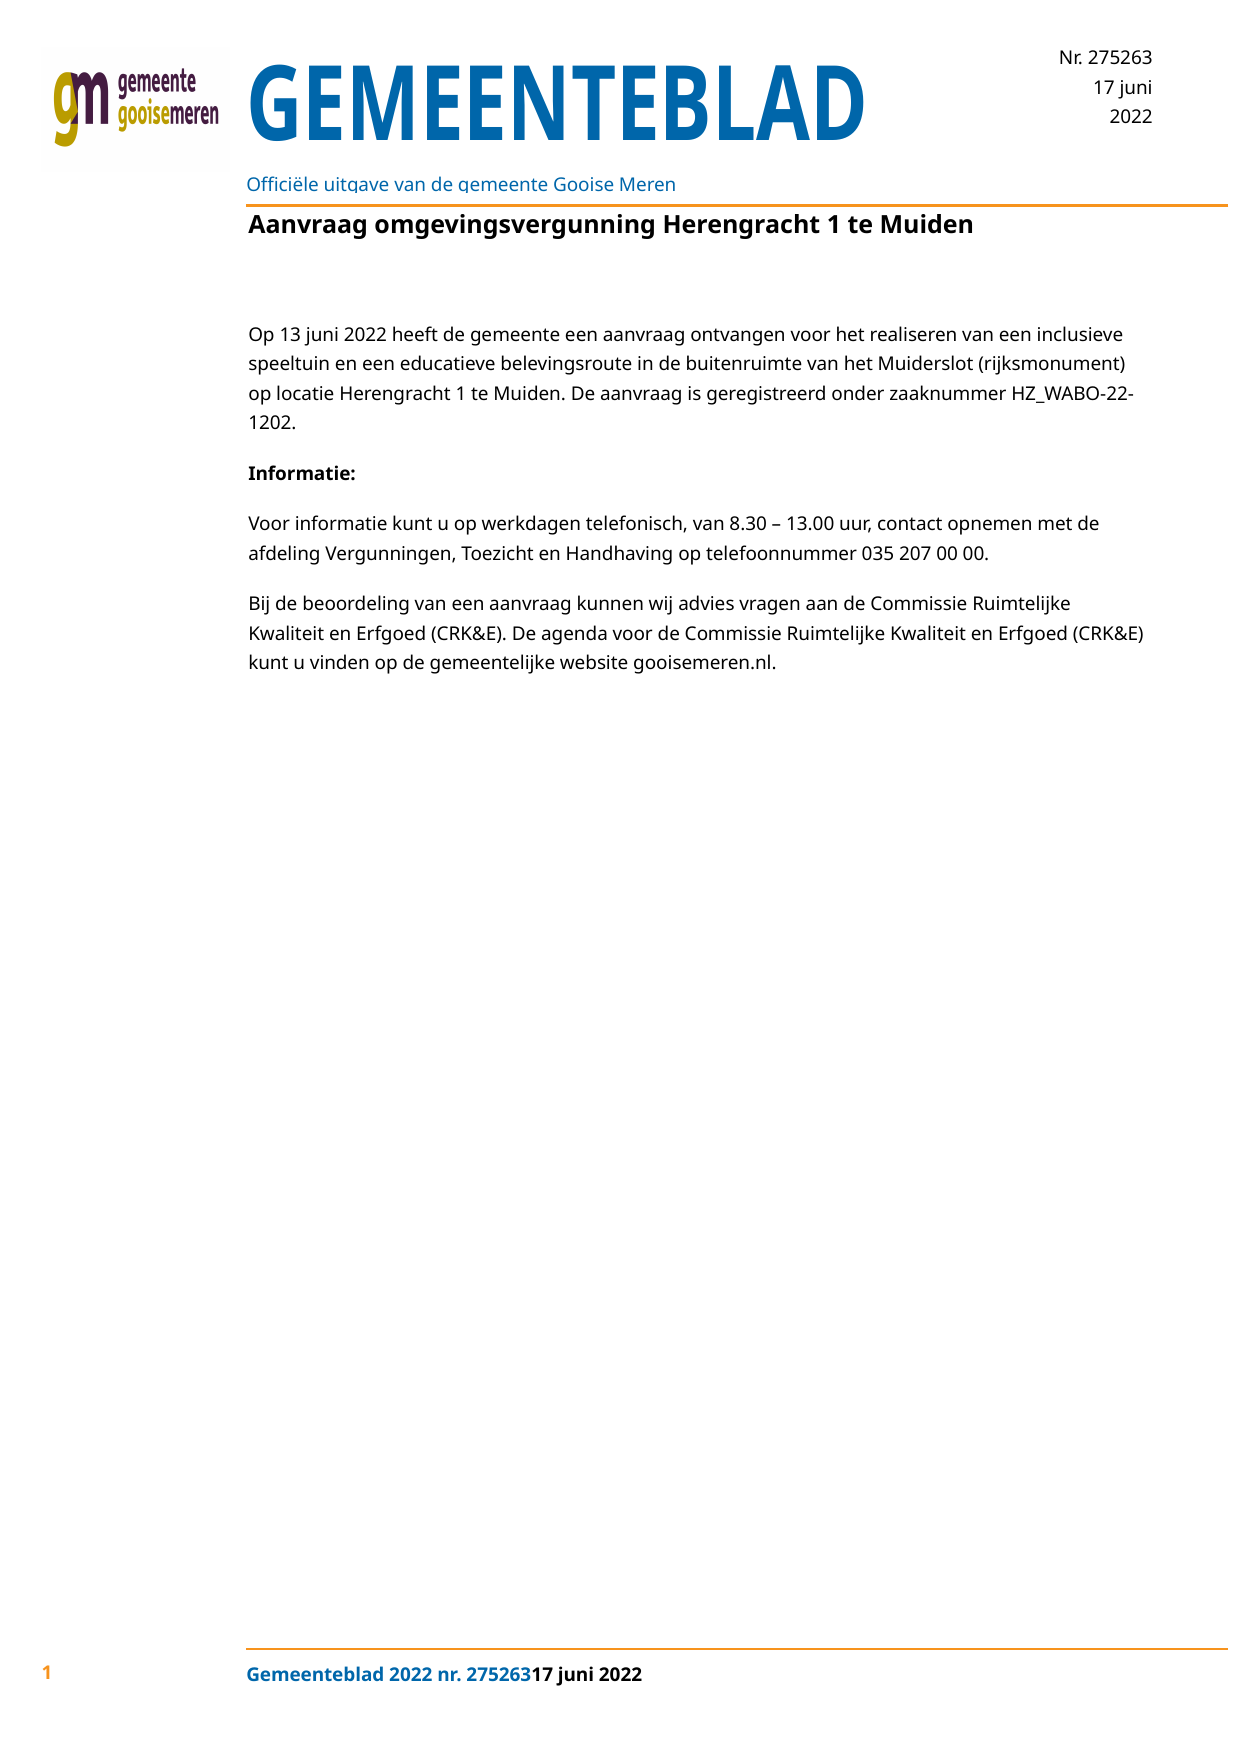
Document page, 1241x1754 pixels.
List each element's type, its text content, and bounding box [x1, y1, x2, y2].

text Op 13 juni 2022 heeft de gemeente een aanvraag ontvangen voor het realiseren van een inclusieve speeltuin en een educatieve belevingsroute in de buitenruimte van het Muiderslot (rijksmonument) op locatie Herengracht 1 te Muiden. De aanvraag is geregistreerd onder zaaknummer HZ_WABO-22-1202. [248, 321, 1152, 435]
picture [41, 47, 231, 172]
text Voor informatie kunt u op werkdagen telefonisch, van 8.30 – 13.00 uur, contact opnemen met de afdeling Vergunningen, Toezicht en Handhaving op telefoonnummer 035 207 00 00. [248, 510, 1152, 566]
text Aanvraag omgevingsvergunning Herengracht 1 te Muiden [248, 207, 1152, 241]
text Bij de beoordeling van een aanvraag kunnen wij advies vragen aan de Commissie Ruimtelijke Kwaliteit en Erfgoed (CRK&E). De agenda voor de Commissie Ruimtelijke Kwaliteit en Erfgoed (CRK&E) kunt u vinden op de gemeentelijke website gooisemeren.nl. [248, 590, 1152, 675]
text Informatie: [248, 460, 1152, 486]
